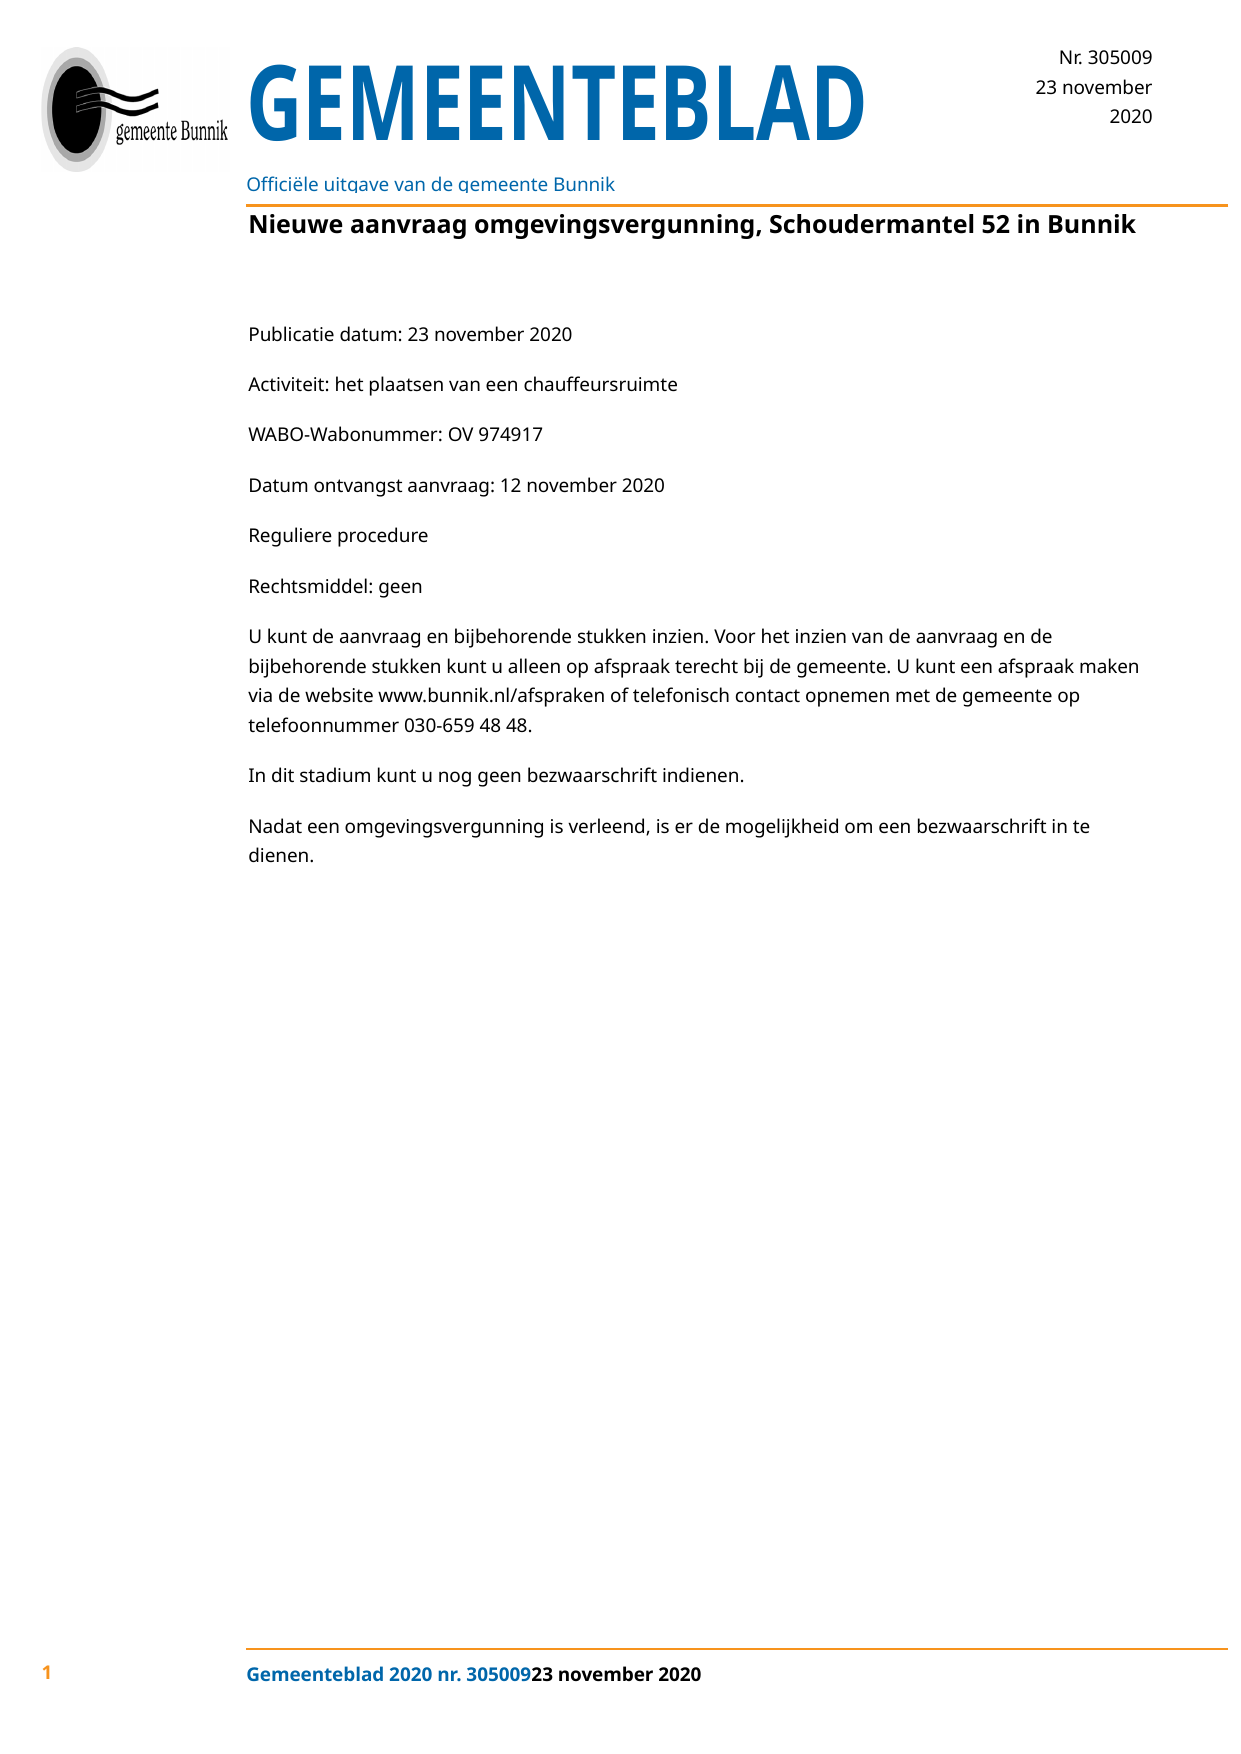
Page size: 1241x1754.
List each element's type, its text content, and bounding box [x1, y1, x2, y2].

text Nadat een omgevingsvergunning is verleend, is er de mogelijkheid om een bezwaarschrift in te dienen. [248, 813, 1152, 868]
picture [41, 47, 231, 172]
text Reguliere procedure [248, 522, 1152, 548]
text U kunt de aanvraag en bijbehorende stukken inzien. Voor het inzien van de aanvraag en de bijbehorende stukken kunt u alleen op afspraak terecht bij de gemeente. U kunt een afspraak maken via de website www.bunnik.nl/afspraken of telefonisch contact opnemen met de gemeente op telefoonnummer 030-659 48 48. [248, 623, 1152, 738]
text Rechtsmiddel: geen [248, 573, 1152, 598]
text WABO-Wabonummer: OV 974917 [248, 422, 1152, 447]
text Datum ontvangst aanvraag: 12 november 2020 [248, 472, 1152, 498]
text In dit stadium kunt u nog geen bezwaarschrift indienen. [248, 762, 1152, 788]
text Nieuwe aanvraag omgevingsvergunning, Schoudermantel 52 in Bunnik [248, 207, 1152, 241]
text Publicatie datum: 23 november 2020 [248, 321, 1152, 346]
text Activiteit: het plaatsen van een chauffeursruimte [248, 371, 1152, 397]
